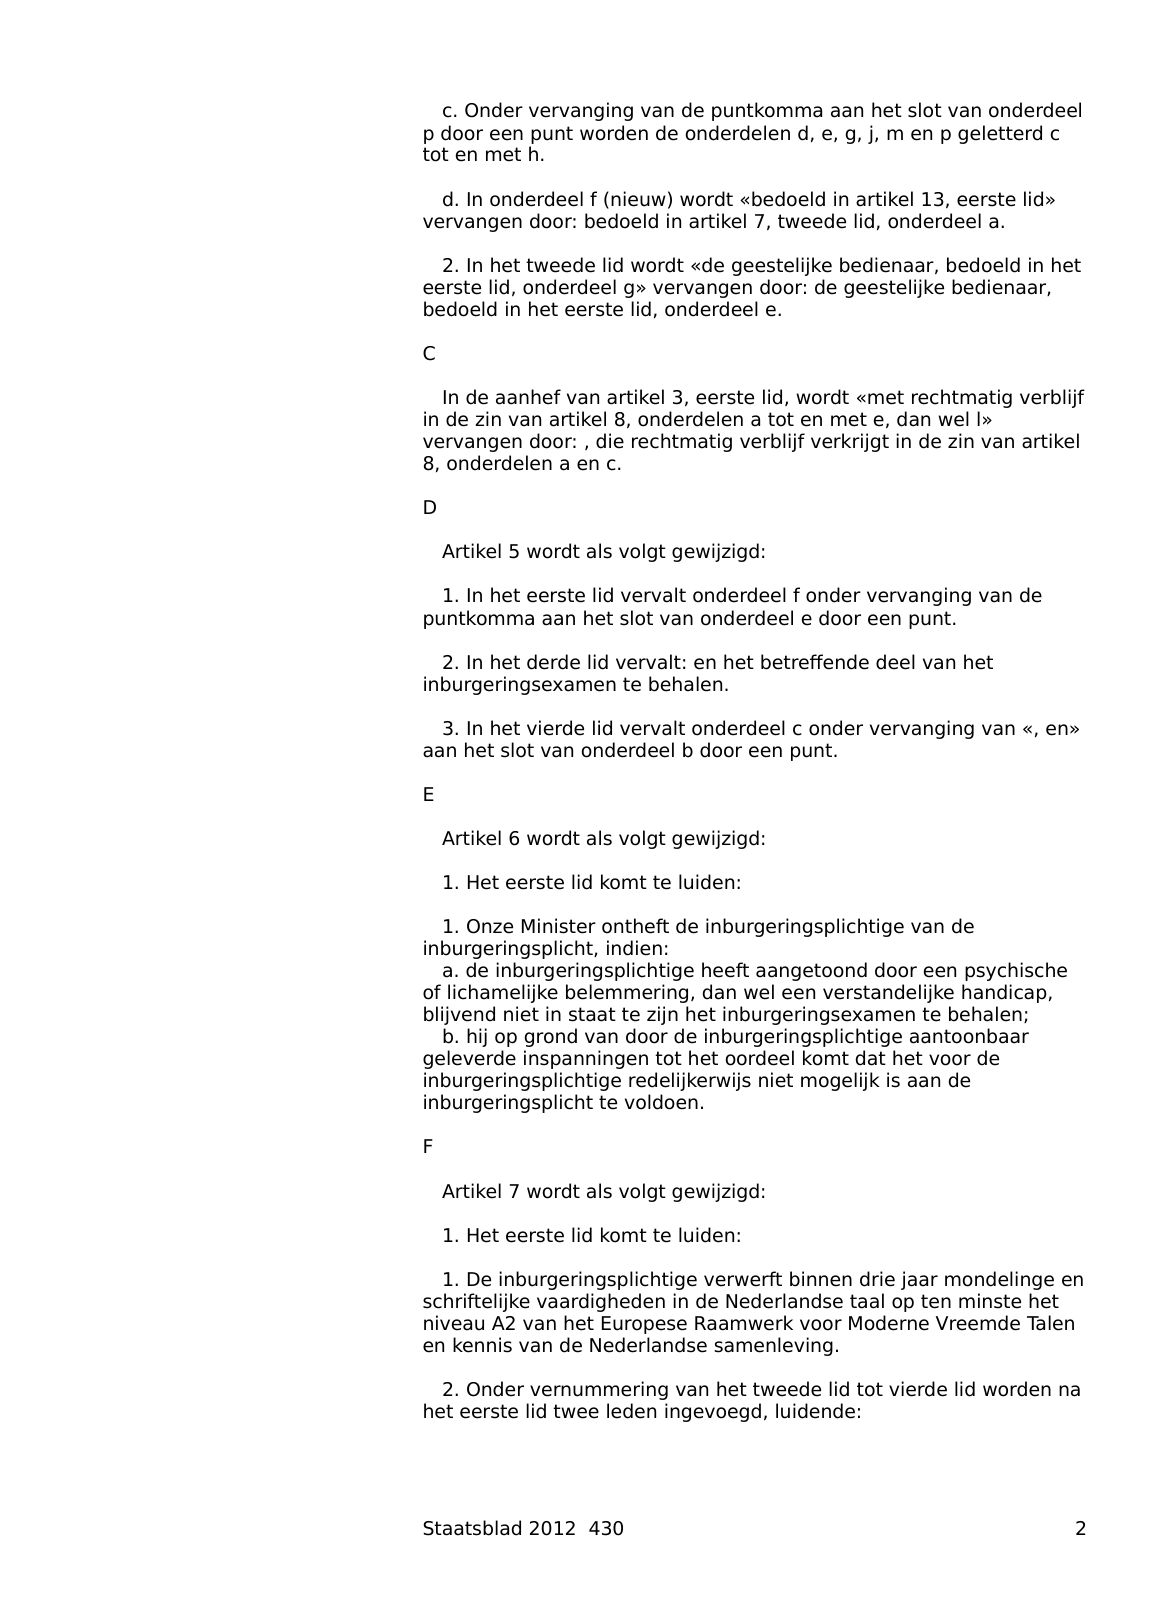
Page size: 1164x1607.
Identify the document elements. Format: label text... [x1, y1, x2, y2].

text 1. In het eerste lid vervalt onderdeel f onder vervanging van de puntkomma aan het slot van onderdeel e door een punt. [422, 585, 1087, 629]
text F [422, 1136, 1087, 1158]
text 1. Onze Minister ontheft de inburgeringsplichtige van de inburgeringsplicht, indien: [422, 916, 1087, 960]
text 1. Het eerste lid komt te luiden: [422, 1225, 1087, 1247]
text 1. De inburgeringsplichtige verwerft binnen drie jaar mondelinge en schriftelijke vaardigheden in de Nederlandse taal op ten minste het niveau A2 van het Europese Raamwerk voor Moderne Vreemde Talen en kennis van de Nederlandse samenleving. [422, 1269, 1087, 1357]
text 3. In het vierde lid vervalt onderdeel c onder vervanging van «, en» aan het slot van onderdeel b door een punt. [422, 718, 1087, 762]
text E [422, 784, 1087, 806]
text 2. In het tweede lid wordt «de geestelijke bedienaar, bedoeld in het eerste lid, onderdeel g» vervangen door: de geestelijke bedienaar, bedoeld in het eerste lid, onderdeel e. [422, 255, 1087, 321]
text b. hij op grond van door de inburgeringsplichtige aantoonbaar geleverde inspanningen tot het oordeel komt dat het voor de inburgeringsplichtige redelijkerwijs niet mogelijk is aan de inburgeringsplicht te voldoen. [422, 1026, 1087, 1114]
text 2. In het derde lid vervalt: en het betreffende deel van het inburgeringsexamen te behalen. [422, 652, 1087, 696]
text D [422, 497, 1087, 519]
text a. de inburgeringsplichtige heeft aangetoond door een psychische of lichamelijke belemmering, dan wel een verstandelijke handicap, blijvend niet in staat te zijn het inburgeringsexamen te behalen; [422, 960, 1087, 1026]
text In de aanhef van artikel 3, eerste lid, wordt «met rechtmatig verblijf in de zin van artikel 8, onderdelen a tot en met e, dan wel l» vervangen door: , die rechtmatig verblijf verkrijgt in de zin van artikel 8, onderdelen a en c. [422, 387, 1087, 475]
text d. In onderdeel f (nieuw) wordt «bedoeld in artikel 13, eerste lid» vervangen door: bedoeld in artikel 7, tweede lid, onderdeel a. [422, 188, 1087, 232]
text Artikel 7 wordt als volgt gewijzigd: [422, 1181, 1087, 1202]
text Artikel 6 wordt als volgt gewijzigd: [422, 828, 1087, 850]
text Artikel 5 wordt als volgt gewijzigd: [422, 541, 1087, 563]
text 2. Onder vernummering van het tweede lid tot vierde lid worden na het eerste lid twee leden ingevoegd, luidende: [422, 1379, 1087, 1423]
text C [422, 343, 1087, 365]
text c. Onder vervanging van de puntkomma aan het slot van onderdeel p door een punt worden de onderdelen d, e, g, j, m en p geletterd c tot en met h. [422, 100, 1087, 166]
text 1. Het eerste lid komt te luiden: [422, 872, 1087, 894]
